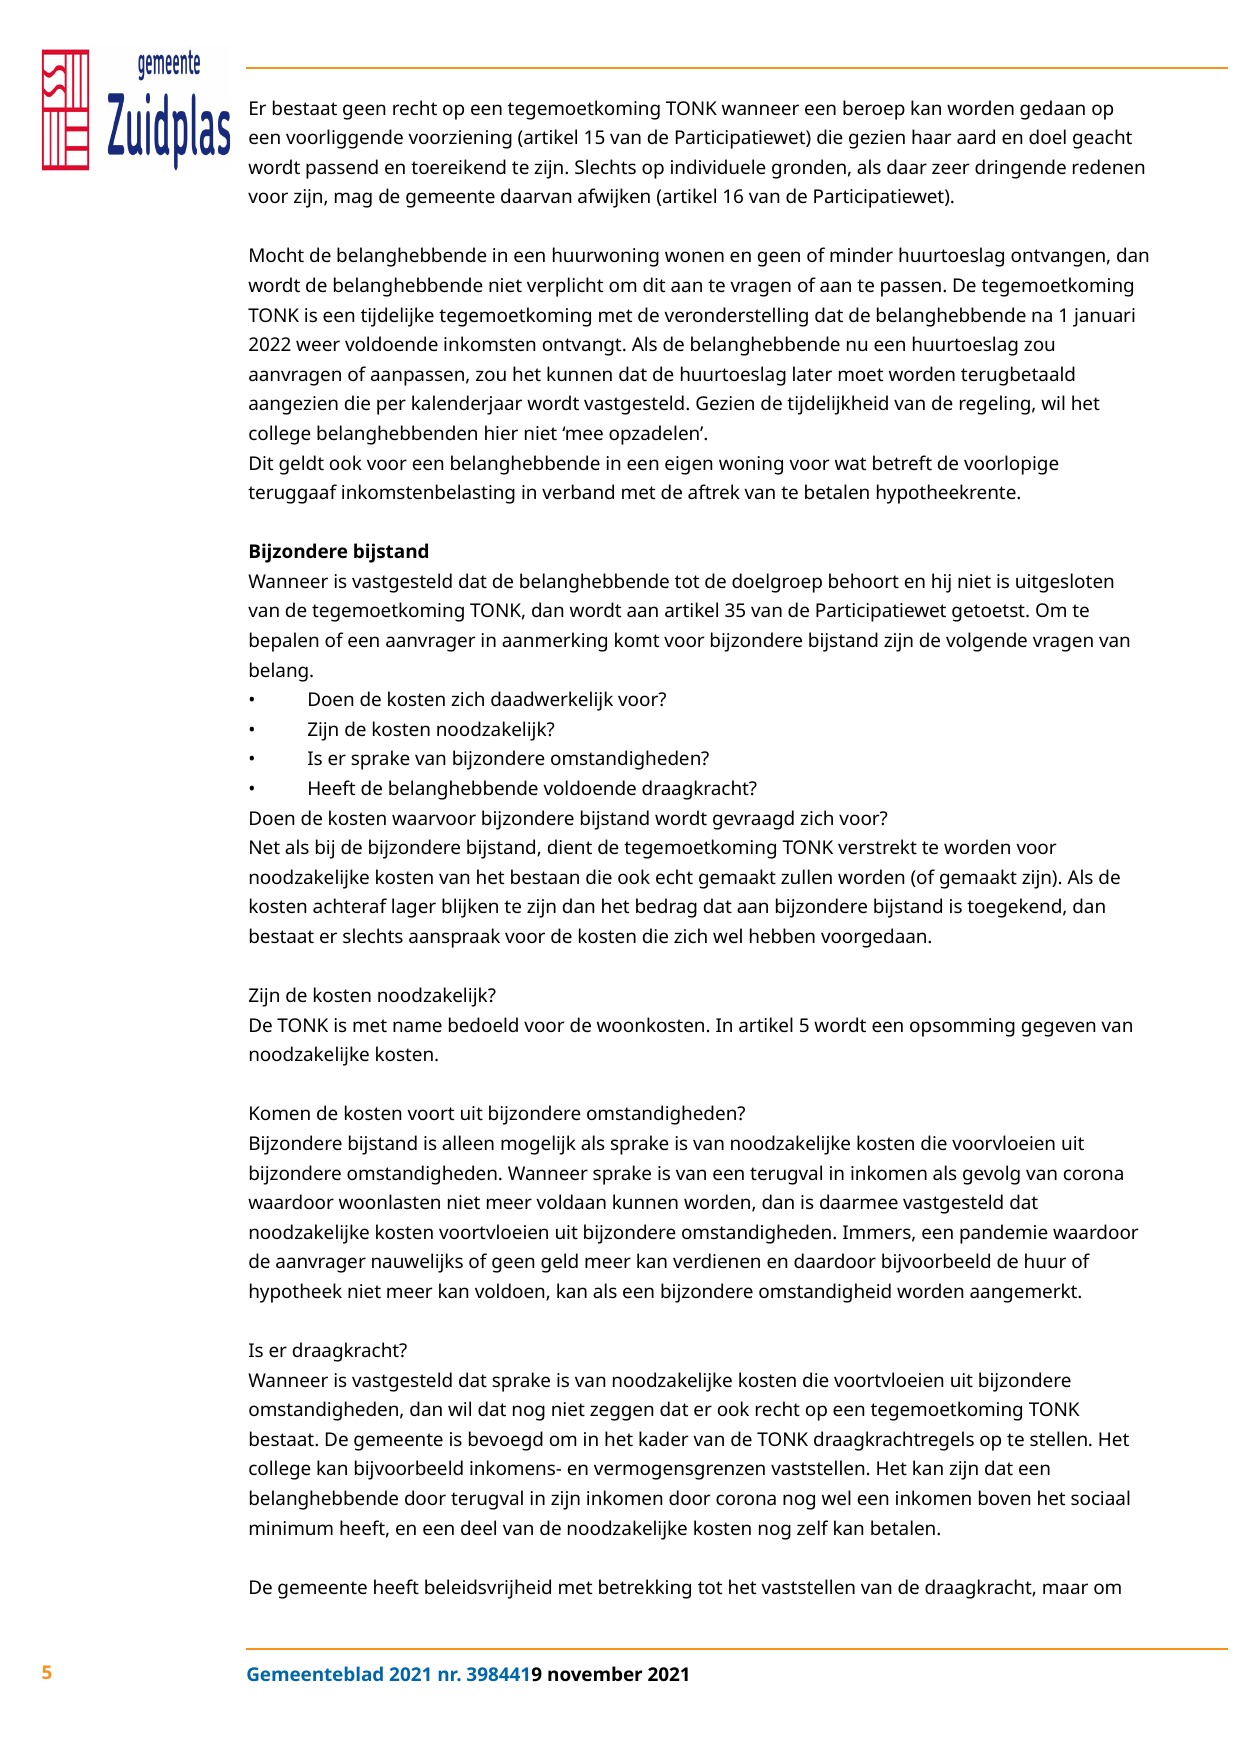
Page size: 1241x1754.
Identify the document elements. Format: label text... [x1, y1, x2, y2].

list Zijn de kosten noodzakelijk? [248, 716, 1152, 742]
list Doen de kosten zich daadwerkelijk voor? [248, 686, 1152, 712]
text De gemeente heeft beleidsvrijheid met betrekking tot het vaststellen van de draagkracht, maar om [248, 1574, 1152, 1600]
picture [41, 47, 231, 172]
text Doen de kosten waarvoor bijzondere bijstand wordt gevraagd zich voor? [248, 805, 1152, 831]
text De TONK is met name bedoeld voor de woonkosten. In artikel 5 wordt een opsomming gegeven van noodzakelijke kosten. [248, 1012, 1152, 1067]
text Zijn de kosten noodzakelijk? [248, 982, 1152, 1008]
text Is er draagkracht? [248, 1337, 1152, 1363]
text Er bestaat geen recht op een tegemoetkoming TONK wanneer een beroep kan worden gedaan op een voorliggende voorziening (artikel 15 van de Participatiewet) die gezien haar aard en doel geacht wordt passend en toereikend te zijn. Slechts op individuele gronden, als daar zeer dringende redenen voor zijn, mag de gemeente daarvan afwijken (artikel 16 van de Participatiewet). [248, 95, 1152, 209]
text Bijzondere bijstand [248, 538, 1152, 564]
text Dit geldt ook voor een belanghebbende in een eigen woning voor wat betreft de voorlopige teruggaaf inkomstenbelasting in verband met de aftrek van te betalen hypotheekrente. [248, 450, 1152, 505]
text Wanneer is vastgesteld dat sprake is van noodzakelijke kosten die voortvloeien uit bijzondere omstandigheden, dan wil dat nog niet zeggen dat er ook recht op een tegemoetkoming TONK bestaat. De gemeente is bevoegd om in het kader van de TONK draagkrachtregels op te stellen. Het college kan bijvoorbeeld inkomens- en vermogensgrenzen vaststellen. Het kan zijn dat een belanghebbende door terugval in zijn inkomen door corona nog wel een inkomen boven het sociaal minimum heeft, en een deel van de noodzakelijke kosten nog zelf kan betalen. [248, 1367, 1152, 1541]
text Komen de kosten voort uit bijzondere omstandigheden? [248, 1101, 1152, 1126]
list Heeft de belanghebbende voldoende draagkracht? [248, 775, 1152, 801]
text Mocht de belanghebbende in een huurwoning wonen en geen of minder huurtoeslag ontvangen, dan wordt de belanghebbende niet verplicht om dit aan te vragen of aan te passen. De tegemoetkoming TONK is een tijdelijke tegemoetkoming met de veronderstelling dat de belanghebbende na 1 januari 2022 weer voldoende inkomsten ontvangt. Als de belanghebbende nu een huurtoeslag zou aanvragen of aanpassen, zou het kunnen dat de huurtoeslag later moet worden terugbetaald aangezien die per kalenderjaar wordt vastgesteld. Gezien de tijdelijkheid van de regeling, wil het college belanghebbenden hier niet ‘mee opzadelen’. [248, 243, 1152, 446]
text Wanneer is vastgesteld dat de belanghebbende tot de doelgroep behoort en hij niet is uitgesloten van de tegemoetkoming TONK, dan wordt aan artikel 35 van de Participatiewet getoetst. Om te bepalen of een aanvrager in aanmerking komt voor bijzondere bijstand zijn de volgende vragen van belang. [248, 568, 1152, 683]
list Is er sprake van bijzondere omstandigheden? [248, 746, 1152, 771]
text Net als bij de bijzondere bijstand, dient de tegemoetkoming TONK verstrekt te worden voor noodzakelijke kosten van het bestaan die ook echt gemaakt zullen worden (of gemaakt zijn). Als de kosten achteraf lager blijken te zijn dan het bedrag dat aan bijzondere bijstand is toegekend, dan bestaat er slechts aanspraak voor de kosten die zich wel hebben voorgedaan. [248, 834, 1152, 949]
text Bijzondere bijstand is alleen mogelijk als sprake is van noodzakelijke kosten die voorvloeien uit bijzondere omstandigheden. Wanneer sprake is van een terugval in inkomen als gevolg van corona waardoor woonlasten niet meer voldaan kunnen worden, dan is daarmee vastgesteld dat noodzakelijke kosten voortvloeien uit bijzondere omstandigheden. Immers, een pandemie waardoor de aanvrager nauwelijks of geen geld meer kan verdienen en daardoor bijvoorbeeld de huur of hypotheek niet meer kan voldoen, kan als een bijzondere omstandigheid worden aangemerkt. [248, 1130, 1152, 1304]
